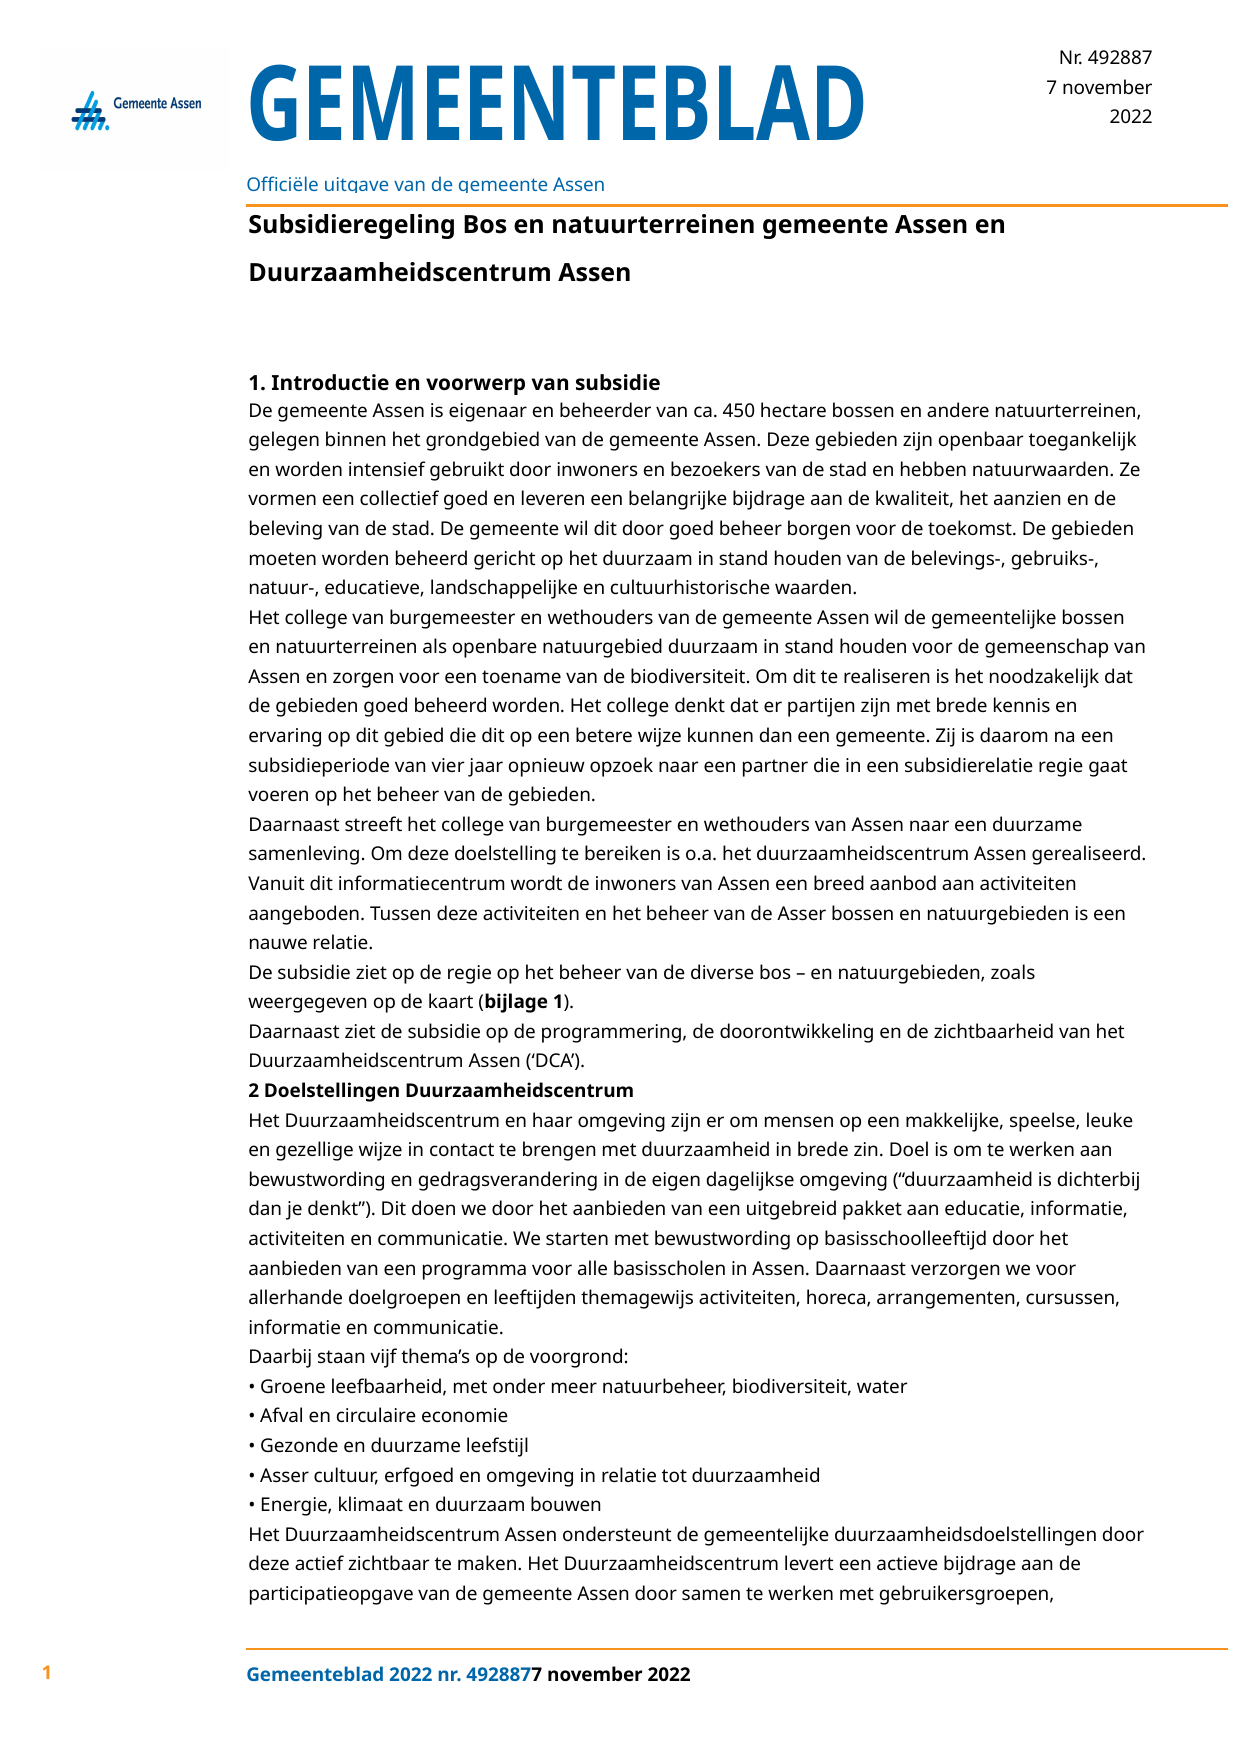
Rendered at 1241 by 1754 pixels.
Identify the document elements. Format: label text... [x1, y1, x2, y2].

text 1. Introductie en voorwerp van subsidie [248, 368, 1152, 397]
text Het Duurzaamheidscentrum Assen ondersteunt de gemeentelijke duurzaamheidsdoelstellingen door deze actief zichtbaar te maken. Het Duurzaamheidscentrum levert een actieve bijdrage aan de participatieopgave van de gemeente Assen door samen te werken met gebruikersgroepen, [248, 1521, 1152, 1606]
picture [41, 47, 231, 172]
text Daarnaast ziet de subsidie op de programmering, de doorontwikkeling en de zichtbaarheid van het Duurzaamheidscentrum Assen (‘DCA’). [248, 1018, 1152, 1073]
text De gemeente Assen is eigenaar en beheerder van ca. 450 hectare bossen en andere natuurterreinen, gelegen binnen het grondgebied van de gemeente Assen. Deze gebieden zijn openbaar toegankelijk en worden intensief gebruikt door inwoners en bezoekers van de stad en hebben natuurwaarden. Ze vormen een collectief goed en leveren een belangrijke bijdrage aan de kwaliteit, het aanzien en de beleving van de stad. De gemeente wil dit door goed beheer borgen voor de toekomst. De gebieden moeten worden beheerd gericht op het duurzaam in stand houden van de belevings-, gebruiks-, natuur-, educatieve, landschappelijke en cultuurhistorische waarden. [248, 397, 1152, 600]
text • Energie, klimaat en duurzaam bouwen [248, 1491, 1152, 1517]
text • Gezonde en duurzame leefstijl [248, 1432, 1152, 1458]
text 2 Doelstellingen Duurzaamheidscentrum [248, 1077, 1152, 1103]
text • Groene leefbaarheid, met onder meer natuurbeheer, biodiversiteit, water [248, 1373, 1152, 1399]
text De subsidie ziet op de regie op het beheer van de diverse bos – en natuurgebieden, zoals weergegeven op de kaart (bijlage 1). [248, 959, 1152, 1014]
text • Asser cultuur, erfgoed en omgeving in relatie tot duurzaamheid [248, 1462, 1152, 1487]
text Daarbij staan vijf thema’s op de voorgrond: [248, 1343, 1152, 1369]
text Het college van burgemeester en wethouders van de gemeente Assen wil de gemeentelijke bossen en natuurterreinen als openbare natuurgebied duurzaam in stand houden voor de gemeenschap van Assen en zorgen voor een toename van de biodiversiteit. Om dit te realiseren is het noodzakelijk dat de gebieden goed beheerd worden. Het college denkt dat er partijen zijn met brede kennis en ervaring op dit gebied die dit op een betere wijze kunnen dan een gemeente. Zij is daarom na een subsidieperiode van vier jaar opnieuw opzoek naar een partner die in een subsidierelatie regie gaat voeren op het beheer van de gebieden. [248, 604, 1152, 807]
text Daarnaast streeft het college van burgemeester en wethouders van Assen naar een duurzame samenleving. Om deze doelstelling te bereiken is o.a. het duurzaamheidscentrum Assen gerealiseerd. Vanuit dit informatiecentrum wordt de inwoners van Assen een breed aanbod aan activiteiten aangeboden. Tussen deze activiteiten en het beheer van de Asser bossen en natuurgebieden is een nauwe relatie. [248, 811, 1152, 955]
text Subsidieregeling Bos en natuurterreinen gemeente Assen en Duurzaamheidscentrum Assen [248, 207, 1152, 288]
text • Afval en circulaire economie [248, 1403, 1152, 1428]
text Het Duurzaamheidscentrum en haar omgeving zijn er om mensen op een makkelijke, speelse, leuke en gezellige wijze in contact te brengen met duurzaamheid in brede zin. Doel is om te werken aan bewustwording en gedragsverandering in de eigen dagelijkse omgeving (“duurzaamheid is dichterbij dan je denkt”). Dit doen we door het aanbieden van een uitgebreid pakket aan educatie, informatie, activiteiten en communicatie. We starten met bewustwording op basisschoolleeftijd door het aanbieden van een programma voor alle basisscholen in Assen. Daarnaast verzorgen we voor allerhande doelgroepen en leeftijden themagewijs activiteiten, horeca, arrangementen, cursussen, informatie en communicatie. [248, 1107, 1152, 1339]
